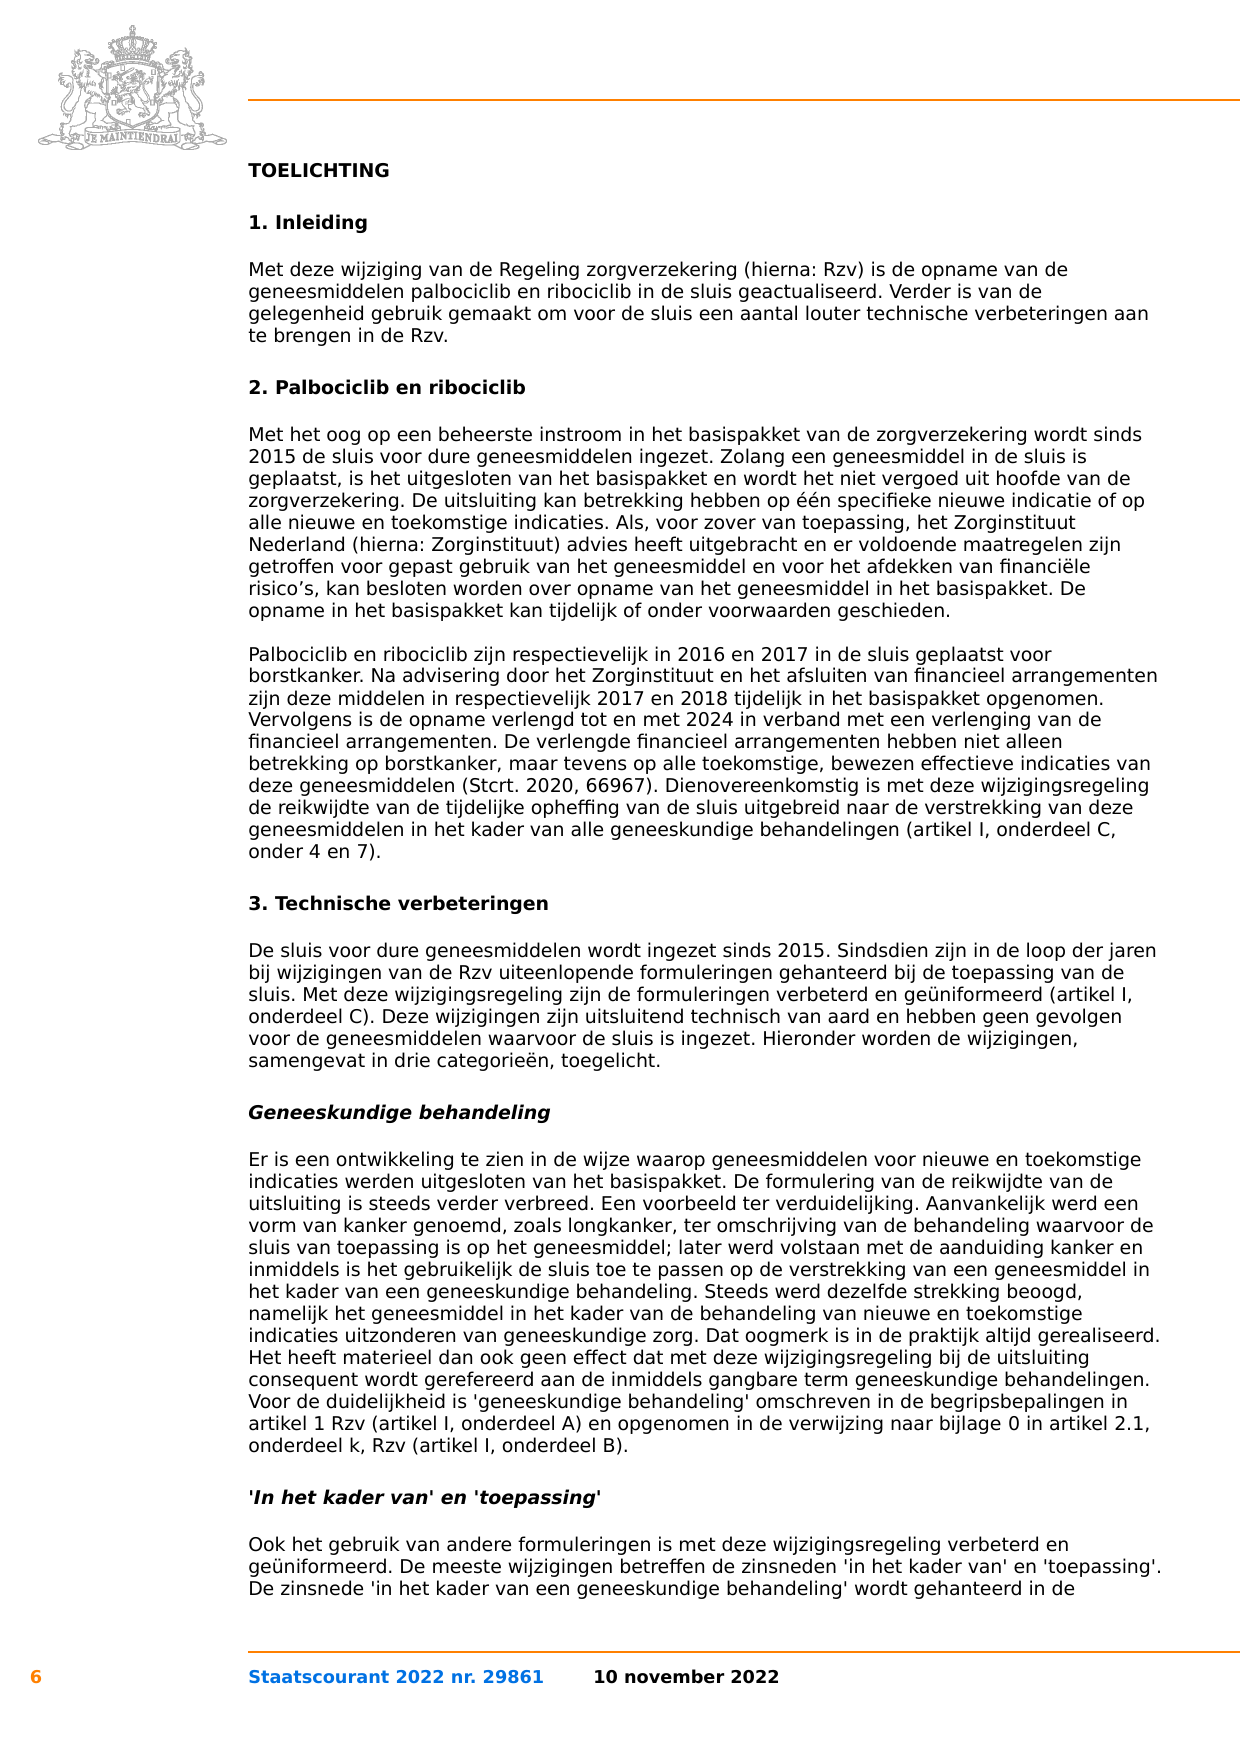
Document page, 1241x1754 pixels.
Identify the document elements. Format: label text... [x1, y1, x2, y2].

text Er is een ontwikkeling te zien in de wijze waarop geneesmiddelen voor nieuwe en toekomstige indicaties werden uitgesloten van het basispakket. De formulering van de reikwijdte van de uitsluiting is steeds verder verbreed. Een voorbeeld ter verduidelijking. Aanvankelijk werd een vorm van kanker genoemd, zoals longkanker, ter omschrijving van de behandeling waarvoor de sluis van toepassing is op het geneesmiddel; later werd volstaan met de aanduiding kanker en inmiddels is het gebruikelijk de sluis toe te passen op de verstrekking van een geneesmiddel in het kader van een geneeskundige behandeling. Steeds werd dezelfde strekking beoogd, namelijk het geneesmiddel in het kader van de behandeling van nieuwe en toekomstige indicaties uitzonderen van geneeskundige zorg. Dat oogmerk is in de praktijk altijd gerealiseerd. Het heeft materieel dan ook geen effect dat met deze wijzigingsregeling bij de uitsluiting consequent wordt gerefereerd aan de inmiddels gangbare term geneeskundige behandelingen. Voor de duidelijkheid is 'geneeskundige behandeling' omschreven in de begripsbepalingen in artikel 1 Rzv (artikel I, onderdeel A) en opgenomen in de verwijzing naar bijlage 0 in artikel 2.1, onderdeel k, Rzv (artikel I, onderdeel B). [248, 1149, 1163, 1457]
picture [38, 25, 227, 150]
text Met het oog op een beheerste instroom in het basispakket van de zorgverzekering wordt sinds 2015 de sluis voor dure geneesmiddelen ingezet. Zolang een geneesmiddel in de sluis is geplaatst, is het uitgesloten van het basispakket en wordt het niet vergoed uit hoofde van de zorgverzekering. De uitsluiting kan betrekking hebben op één specifieke nieuwe indicatie of op alle nieuwe en toekomstige indicaties. Als, voor zover van toepassing, het Zorginstituut Nederland (hierna: Zorginstituut) advies heeft uitgebracht en er voldoende maatregelen zijn getroffen voor gepast gebruik van het geneesmiddel en voor het afdekken van financiële risico’s, kan besloten worden over opname van het geneesmiddel in het basispakket. De opname in het basispakket kan tijdelijk of onder voorwaarden geschieden. [248, 424, 1163, 622]
subtitle 2. Palbociclib en ribociclib [248, 377, 1163, 399]
subtitle 1. Inleiding [248, 212, 1163, 234]
subtitle 'In het kader van' en 'toepassing' [248, 1487, 1163, 1509]
text Ook het gebruik van andere formuleringen is met deze wijzigingsregeling verbeterd en geüniformeerd. De meeste wijzigingen betreffen de zinsneden 'in het kader van' en 'toepassing'. De zinsnede 'in het kader van een geneeskundige behandeling' wordt gehanteerd in de [248, 1534, 1163, 1600]
text Met deze wijziging van de Regeling zorgverzekering (hierna: Rzv) is de opname van de geneesmiddelen palbociclib en ribociclib in de sluis geactualiseerd. Verder is van de gelegenheid gebruik gemaakt om voor de sluis een aantal louter technische verbeteringen aan te brengen in de Rzv. [248, 259, 1163, 347]
subtitle 3. Technische verbeteringen [248, 893, 1163, 915]
text De sluis voor dure geneesmiddelen wordt ingezet sinds 2015. Sindsdien zijn in de loop der jaren bij wijzigingen van de Rzv uiteenlopende formuleringen gehanteerd bij de toepassing van de sluis. Met deze wijzigingsregeling zijn de formuleringen verbeterd en geüniformeerd (artikel I, onderdeel C). Deze wijzigingen zijn uitsluitend technisch van aard en hebben geen gevolgen voor de geneesmiddelen waarvoor de sluis is ingezet. Hieronder worden de wijzigingen, samengevat in drie categorieën, toegelicht. [248, 940, 1163, 1072]
subtitle Geneeskundige behandeling [248, 1102, 1163, 1124]
text Palbociclib en ribociclib zijn respectievelijk in 2016 en 2017 in de sluis geplaatst voor borstkanker. Na advisering door het Zorginstituut en het afsluiten van financieel arrangementen zijn deze middelen in respectievelijk 2017 en 2018 tijdelijk in het basispakket opgenomen. Vervolgens is de opname verlengd tot en met 2024 in verband met een verlenging van de financieel arrangementen. De verlengde financieel arrangementen hebben niet alleen betrekking op borstkanker, maar tevens op alle toekomstige, bewezen effectieve indicaties van deze geneesmiddelen (Stcrt. 2020, 66967). Dienovereenkomstig is met deze wijzigingsregeling de reikwijdte van de tijdelijke opheffing van de sluis uitgebreid naar de verstrekking van deze geneesmiddelen in het kader van alle geneeskundige behandelingen (artikel I, onderdeel C, onder 4 en 7). [248, 643, 1163, 863]
subtitle TOELICHTING [248, 160, 1163, 182]
